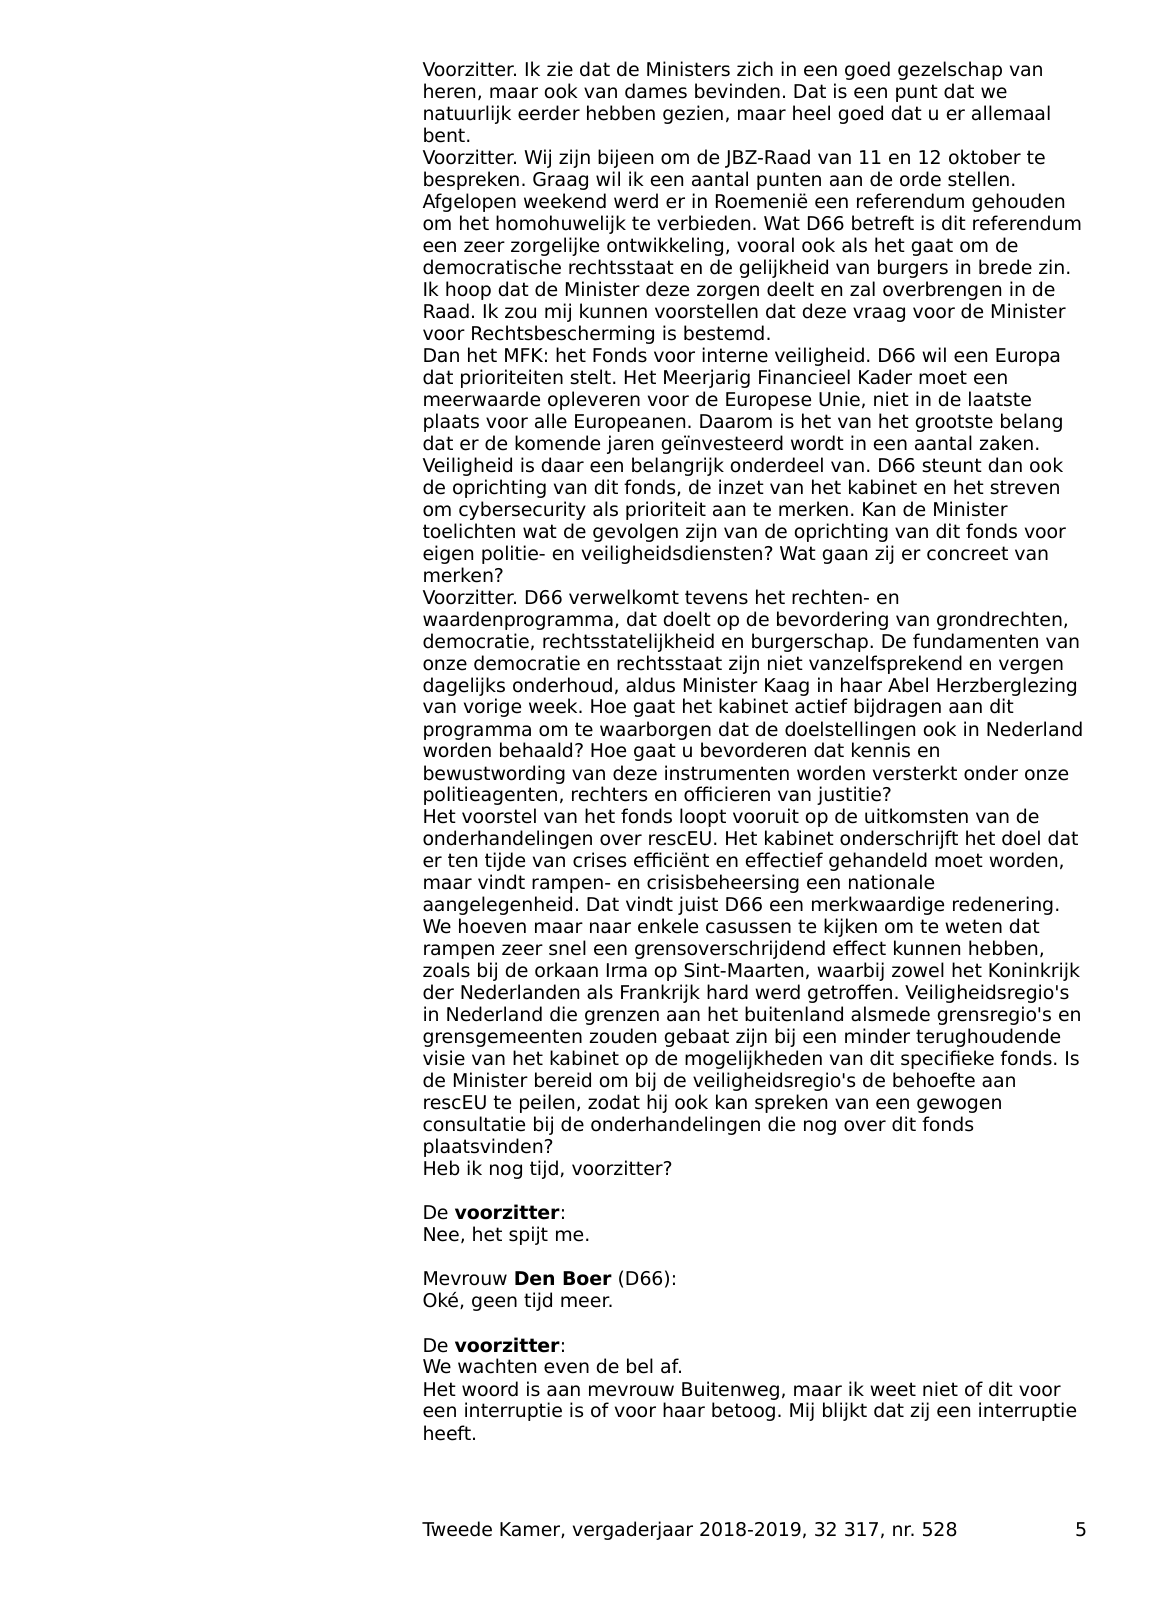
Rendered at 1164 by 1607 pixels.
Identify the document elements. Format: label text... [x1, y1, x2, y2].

text Nee, het spijt me. [422, 1224, 1087, 1246]
text Dan het MFK: het Fonds voor interne veiligheid. D66 wil een Europa dat prioriteiten stelt. Het Meerjarig Financieel Kader moet een meerwaarde opleveren voor de Europese Unie, niet in de laatste plaats voor alle Europeanen. Daarom is het van het grootste belang dat er de komende jaren geïnvesteerd wordt in een aantal zaken. Veiligheid is daar een belangrijk onderdeel van. D66 steunt dan ook de oprichting van dit fonds, de inzet van het kabinet en het streven om cybersecurity als prioriteit aan te merken. Kan de Minister toelichten wat de gevolgen zijn van de oprichting van dit fonds voor eigen politie- en veiligheidsdiensten? Wat gaan zij er concreet van merken? [422, 345, 1087, 587]
text Voorzitter. Ik zie dat de Ministers zich in een goed gezelschap van heren, maar ook van dames bevinden. Dat is een punt dat we natuurlijk eerder hebben gezien, maar heel goed dat u er allemaal bent. [422, 59, 1087, 147]
text We wachten even de bel af. [422, 1356, 1087, 1378]
text De voorzitter: [422, 1202, 1087, 1224]
text Heb ik nog tijd, voorzitter? [422, 1158, 1087, 1180]
text De voorzitter: [422, 1334, 1087, 1356]
text Mevrouw Den Boer (D66): [422, 1268, 1087, 1290]
text Voorzitter. D66 verwelkomt tevens het rechten- en waardenprogramma, dat doelt op de bevordering van grondrechten, democratie, rechtsstatelijkheid en burgerschap. De fundamenten van onze democratie en rechtsstaat zijn niet vanzelfsprekend en vergen dagelijks onderhoud, aldus Minister Kaag in haar Abel Herzberglezing van vorige week. Hoe gaat het kabinet actief bijdragen aan dit programma om te waarborgen dat de doelstellingen ook in Nederland worden behaald? Hoe gaat u bevorderen dat kennis en bewustwording van deze instrumenten worden versterkt onder onze politieagenten, rechters en officieren van justitie? [422, 587, 1087, 806]
text Oké, geen tijd meer. [422, 1290, 1087, 1312]
text Het voorstel van het fonds loopt vooruit op de uitkomsten van de onderhandelingen over rescEU. Het kabinet onderschrijft het doel dat er ten tijde van crises efficiënt en effectief gehandeld moet worden, maar vindt rampen- en crisisbeheersing een nationale aangelegenheid. Dat vindt juist D66 een merkwaardige redenering. We hoeven maar naar enkele casussen te kijken om te weten dat rampen zeer snel een grensoverschrijdend effect kunnen hebben, zoals bij de orkaan Irma op Sint-Maarten, waarbij zowel het Koninkrijk der Nederlanden als Frankrijk hard werd getroffen. Veiligheidsregio's in Nederland die grenzen aan het buitenland alsmede grensregio's en grensgemeenten zouden gebaat zijn bij een minder terughoudende visie van het kabinet op de mogelijkheden van dit specifieke fonds. Is de Minister bereid om bij de veiligheidsregio's de behoefte aan rescEU te peilen, zodat hij ook kan spreken van een gewogen consultatie bij de onderhandelingen die nog over dit fonds plaatsvinden? [422, 806, 1087, 1158]
text Het woord is aan mevrouw Buitenweg, maar ik weet niet of dit voor een interruptie is of voor haar betoog. Mij blijkt dat zij een interruptie heeft. [422, 1378, 1087, 1444]
text Voorzitter. Wij zijn bijeen om de JBZ-Raad van 11 en 12 oktober te bespreken. Graag wil ik een aantal punten aan de orde stellen. [422, 147, 1087, 191]
text Afgelopen weekend werd er in Roemenië een referendum gehouden om het homohuwelijk te verbieden. Wat D66 betreft is dit referendum een zeer zorgelijke ontwikkeling, vooral ook als het gaat om de democratische rechtsstaat en de gelijkheid van burgers in brede zin. Ik hoop dat de Minister deze zorgen deelt en zal overbrengen in de Raad. Ik zou mij kunnen voorstellen dat deze vraag voor de Minister voor Rechtsbescherming is bestemd. [422, 191, 1087, 345]
